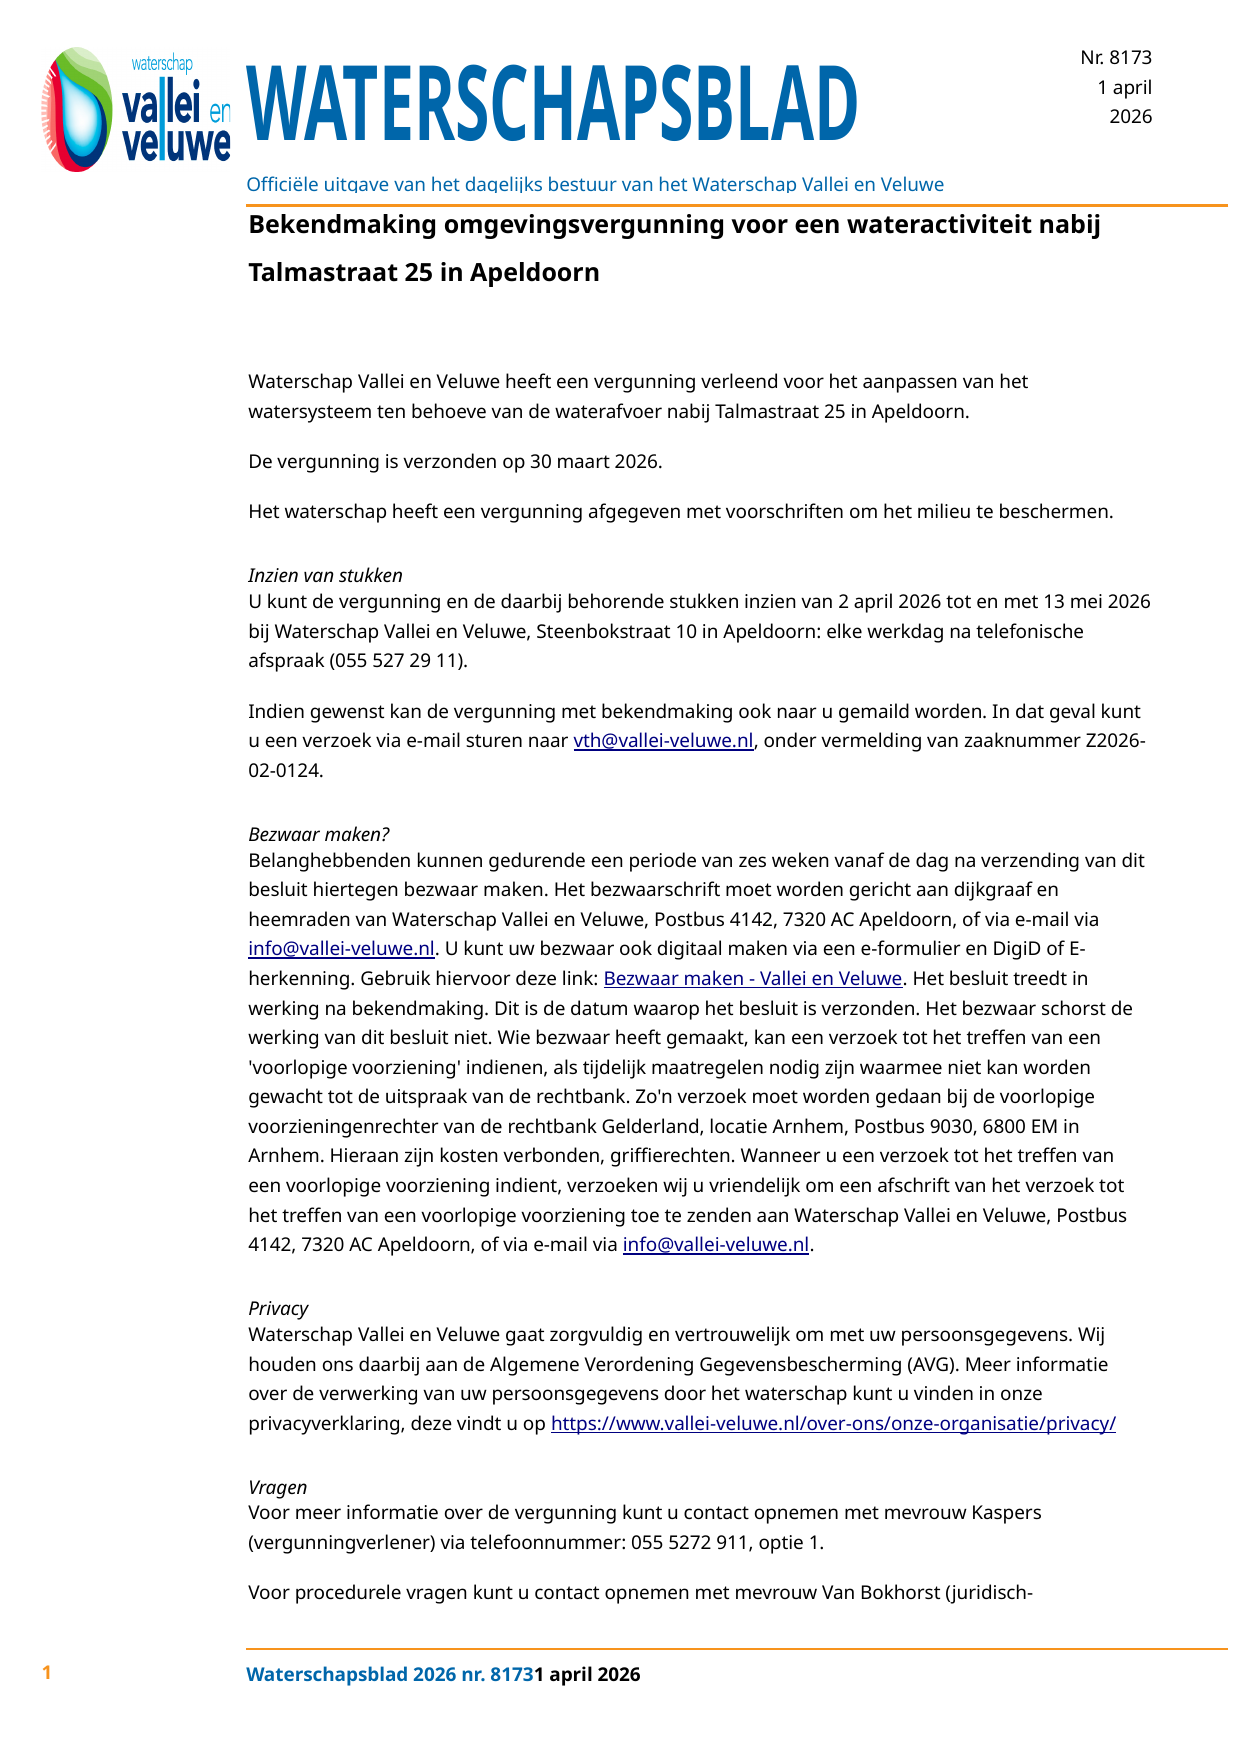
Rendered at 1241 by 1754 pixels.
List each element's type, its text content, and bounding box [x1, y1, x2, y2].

text De vergunning is verzonden op 30 maart 2026. [248, 448, 1152, 474]
text Vragen [248, 1474, 1152, 1499]
text Voor procedurele vragen kunt u contact opnemen met mevrouw Van Bokhorst (juridisch- [248, 1579, 1152, 1605]
text U kunt de vergunning en de daarbij behorende stukken inzien van 2 april 2026 tot en met 13 mei 2026 bij Waterschap Vallei en Veluwe, Steenbokstraat 10 in Apeldoorn: elke werkdag na telefonische afspraak (055 527 29 11). [248, 588, 1152, 673]
text Indien gewenst kan de vergunning met bekendmaking ook naar u gemaild worden. In dat geval kunt u een verzoek via e-mail sturen naar vth@vallei-veluwe.nl, onder vermelding van zaaknummer Z2026-02-0124. [248, 698, 1152, 783]
text Waterschap Vallei en Veluwe gaat zorgvuldig en vertrouwelijk om met uw persoonsgegevens. Wij houden ons daarbij aan de Algemene Verordening Gegevensbescherming (AVG). Meer informatie over de verwerking van uw persoonsgegevens door het waterschap kunt u vinden in onze privacyverklaring, deze vindt u op https://www.vallei-veluwe.nl/over-ons/onze-organisatie/privacy/ [248, 1321, 1152, 1436]
text Inzien van stukken [248, 563, 1152, 588]
text Privacy [248, 1295, 1152, 1321]
text Belanghebbenden kunnen gedurende een periode van zes weken vanaf de dag na verzending van dit besluit hiertegen bezwaar maken. Het bezwaarschrift moet worden gericht aan dijkgraaf en heemraden van Waterschap Vallei en Veluwe, Postbus 4142, 7320 AC Apeldoorn, of via e-mail via info@vallei-veluwe.nl. U kunt uw bezwaar ook digitaal maken via een e-formulier en DigiD of E-herkenning. Gebruik hiervoor deze link: Bezwaar maken - Vallei en Veluwe. Het besluit treedt in werking na bekendmaking. Dit is de datum waarop het besluit is verzonden. Het bezwaar schorst de werking van dit besluit niet. Wie bezwaar heeft gemaakt, kan een verzoek tot het treffen van een 'voorlopige voorziening' indienen, als tijdelijk maatregelen nodig zijn waarmee niet kan worden gewacht tot de uitspraak van de rechtbank. Zo'n verzoek moet worden gedaan bij de voorlopige voorzieningenrechter van de rechtbank Gelderland, locatie Arnhem, Postbus 9030, 6800 EM in Arnhem. Hieraan zijn kosten verbonden, griffierechten. Wanneer u een verzoek tot het treffen van een voorlopige voorziening indient, verzoeken wij u vriendelijk om een afschrift van het verzoek tot het treffen van een voorlopige voorziening toe te zenden aan Waterschap Vallei en Veluwe, Postbus 4142, 7320 AC Apeldoorn, of via e-mail via info@vallei-veluwe.nl. [248, 847, 1152, 1257]
text Het waterschap heeft een vergunning afgegeven met voorschriften om het milieu te beschermen. [248, 499, 1152, 524]
text Bezwaar maken? [248, 821, 1152, 847]
text Waterschap Vallei en Veluwe heeft een vergunning verleend voor het aanpassen van het watersysteem ten behoeve van de waterafvoer nabij Talmastraat 25 in Apeldoorn. [248, 368, 1152, 424]
text Bekendmaking omgevingsvergunning voor een wateractiviteit nabij Talmastraat 25 in Apeldoorn [248, 207, 1152, 288]
picture [41, 47, 231, 172]
text Voor meer informatie over de vergunning kunt u contact opnemen met mevrouw Kaspers (vergunningverlener) via telefoonnummer: 055 5272 911, optie 1. [248, 1499, 1152, 1555]
